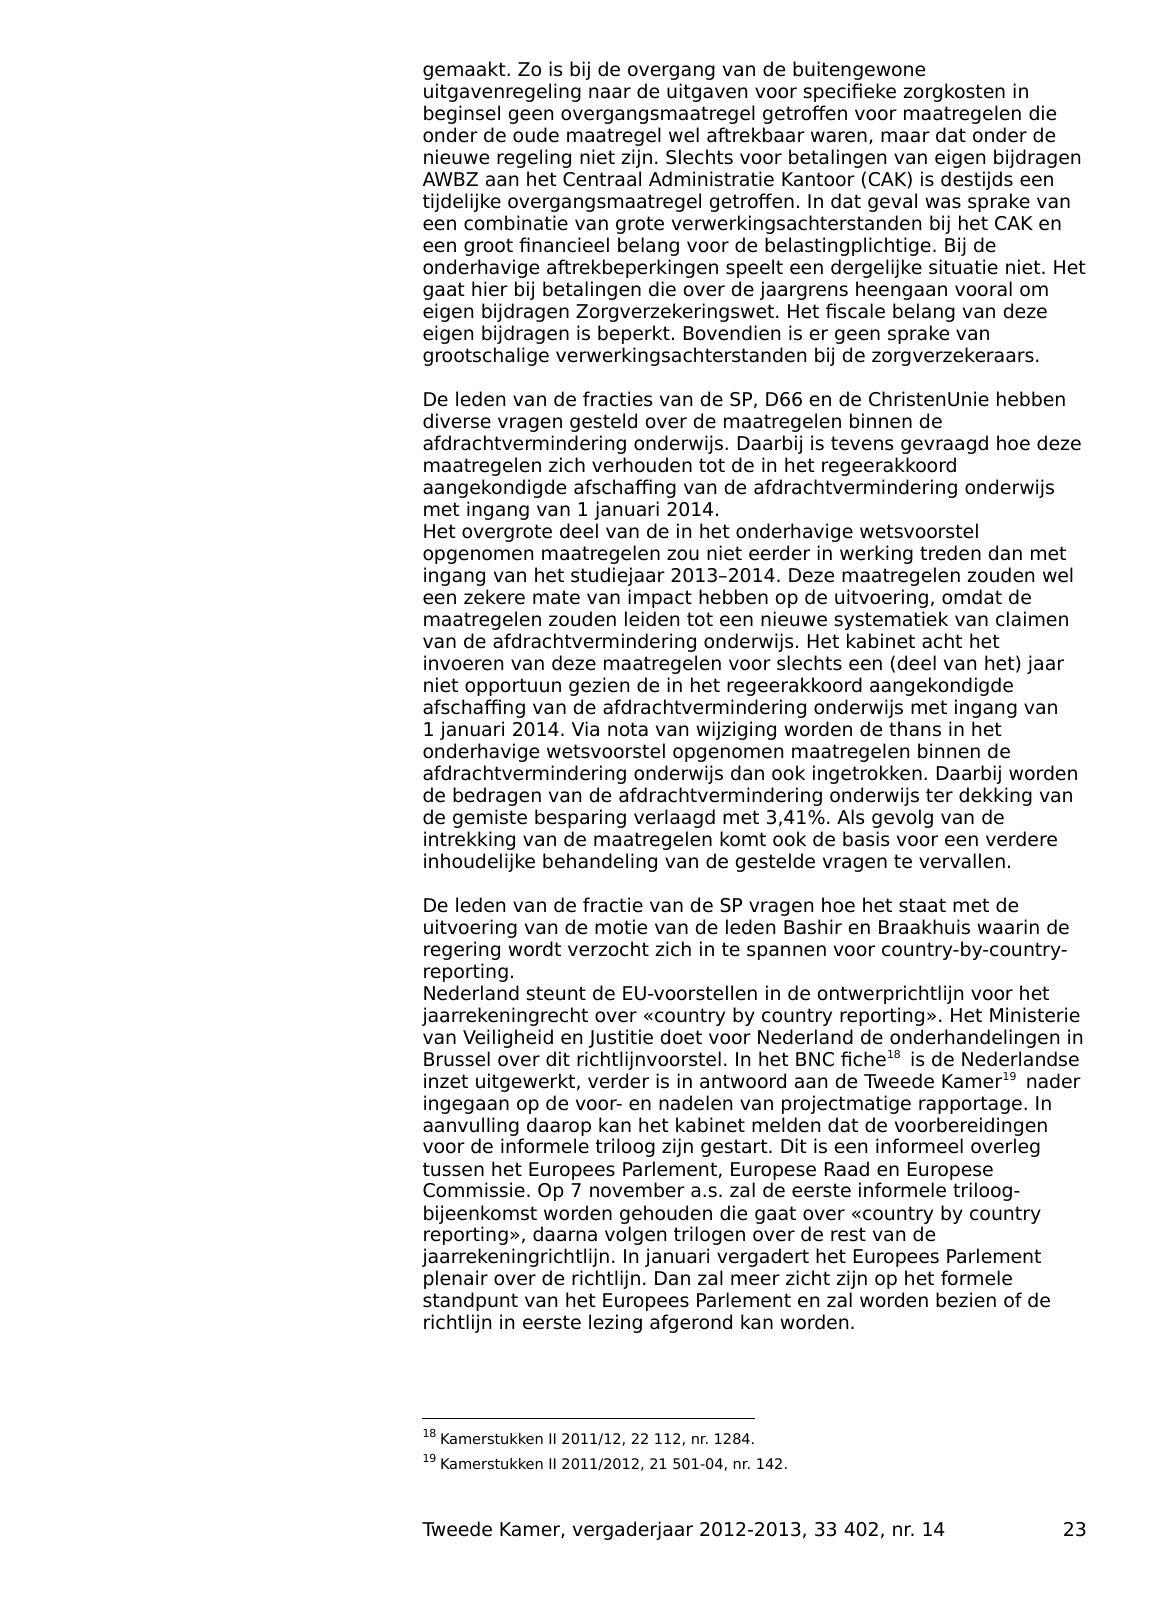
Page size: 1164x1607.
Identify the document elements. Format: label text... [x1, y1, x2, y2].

text Kamerstukken II 2011/12, 22 112, nr. 1284. [422, 1427, 1087, 1449]
text Nederland steunt de EU-voorstellen in de ontwerprichtlijn voor het jaarrekeningrecht over «country by country reporting». Het Ministerie van Veiligheid en Justitie doet voor Nederland de onderhandelingen in Brussel over dit richtlijnvoorstel. In het BNC fiche is de Nederlandse inzet uitgewerkt, verder is in antwoord aan de Tweede Kamer nader ingegaan op de voor- en nadelen van projectmatige rapportage. In aanvulling daarop kan het kabinet melden dat de voorbereidingen voor de informele triloog zijn gestart. Dit is een informeel overleg tussen het Europees Parlement, Europese Raad en Europese Commissie. Op 7 november a.s. zal de eerste informele triloog-bijeenkomst worden gehouden die gaat over «country by country reporting», daarna volgen trilogen over de rest van de jaarrekeningrichtlijn. In januari vergadert het Europees Parlement plenair over de richtlijn. Dan zal meer zicht zijn op het formele standpunt van het Europees Parlement en zal worden bezien of de richtlijn in eerste lezing afgerond kan worden. [422, 983, 1087, 1334]
text De leden van de fracties van de SP, D66 en de ChristenUnie hebben diverse vragen gesteld over de maatregelen binnen de afdrachtvermindering onderwijs. Daarbij is tevens gevraagd hoe deze maatregelen zich verhouden tot de in het regeerakkoord aangekondigde afschaffing van de afdrachtvermindering onderwijs met ingang van 1 januari 2014. [422, 389, 1087, 521]
text Het overgrote deel van de in het onderhavige wetsvoorstel opgenomen maatregelen zou niet eerder in werking treden dan met ingang van het studiejaar 2013–2014. Deze maatregelen zouden wel een zekere mate van impact hebben op de uitvoering, omdat de maatregelen zouden leiden tot een nieuwe systematiek van claimen van de afdrachtvermindering onderwijs. Het kabinet acht het invoeren van deze maatregelen voor slechts een (deel van het) jaar niet opportuun gezien de in het regeerakkoord aangekondigde afschaffing van de afdrachtvermindering onderwijs met ingang van 1 januari 2014. Via nota van wijziging worden de thans in het onderhavige wetsvoorstel opgenomen maatregelen binnen de afdrachtvermindering onderwijs dan ook ingetrokken. Daarbij worden de bedragen van de afdrachtvermindering onderwijs ter dekking van de gemiste besparing verlaagd met 3,41%. Als gevolg van de intrekking van de maatregelen komt ook de basis voor een verdere inhoudelijke behandeling van de gestelde vragen te vervallen. [422, 521, 1087, 872]
text Kamerstukken II 2011/2012, 21 501-04, nr. 142. [422, 1452, 1087, 1474]
text gemaakt. Zo is bij de overgang van de buitengewone uitgavenregeling naar de uitgaven voor specifieke zorgkosten in beginsel geen overgangsmaatregel getroffen voor maatregelen die onder de oude maatregel wel aftrekbaar waren, maar dat onder de nieuwe regeling niet zijn. Slechts voor betalingen van eigen bijdragen AWBZ aan het Centraal Administratie Kantoor (CAK) is destijds een tijdelijke overgangsmaatregel getroffen. In dat geval was sprake van een combinatie van grote verwerkingsachterstanden bij het CAK en een groot financieel belang voor de belastingplichtige. Bij de onderhavige aftrekbeperkingen speelt een dergelijke situatie niet. Het gaat hier bij betalingen die over de jaargrens heengaan vooral om eigen bijdragen Zorgverzekeringswet. Het fiscale belang van deze eigen bijdragen is beperkt. Bovendien is er geen sprake van grootschalige verwerkingsachterstanden bij de zorgverzekeraars. [422, 59, 1087, 367]
text De leden van de fractie van de SP vragen hoe het staat met de uitvoering van de motie van de leden Bashir en Braakhuis waarin de regering wordt verzocht zich in te spannen voor country-by-country-reporting. [422, 895, 1087, 983]
